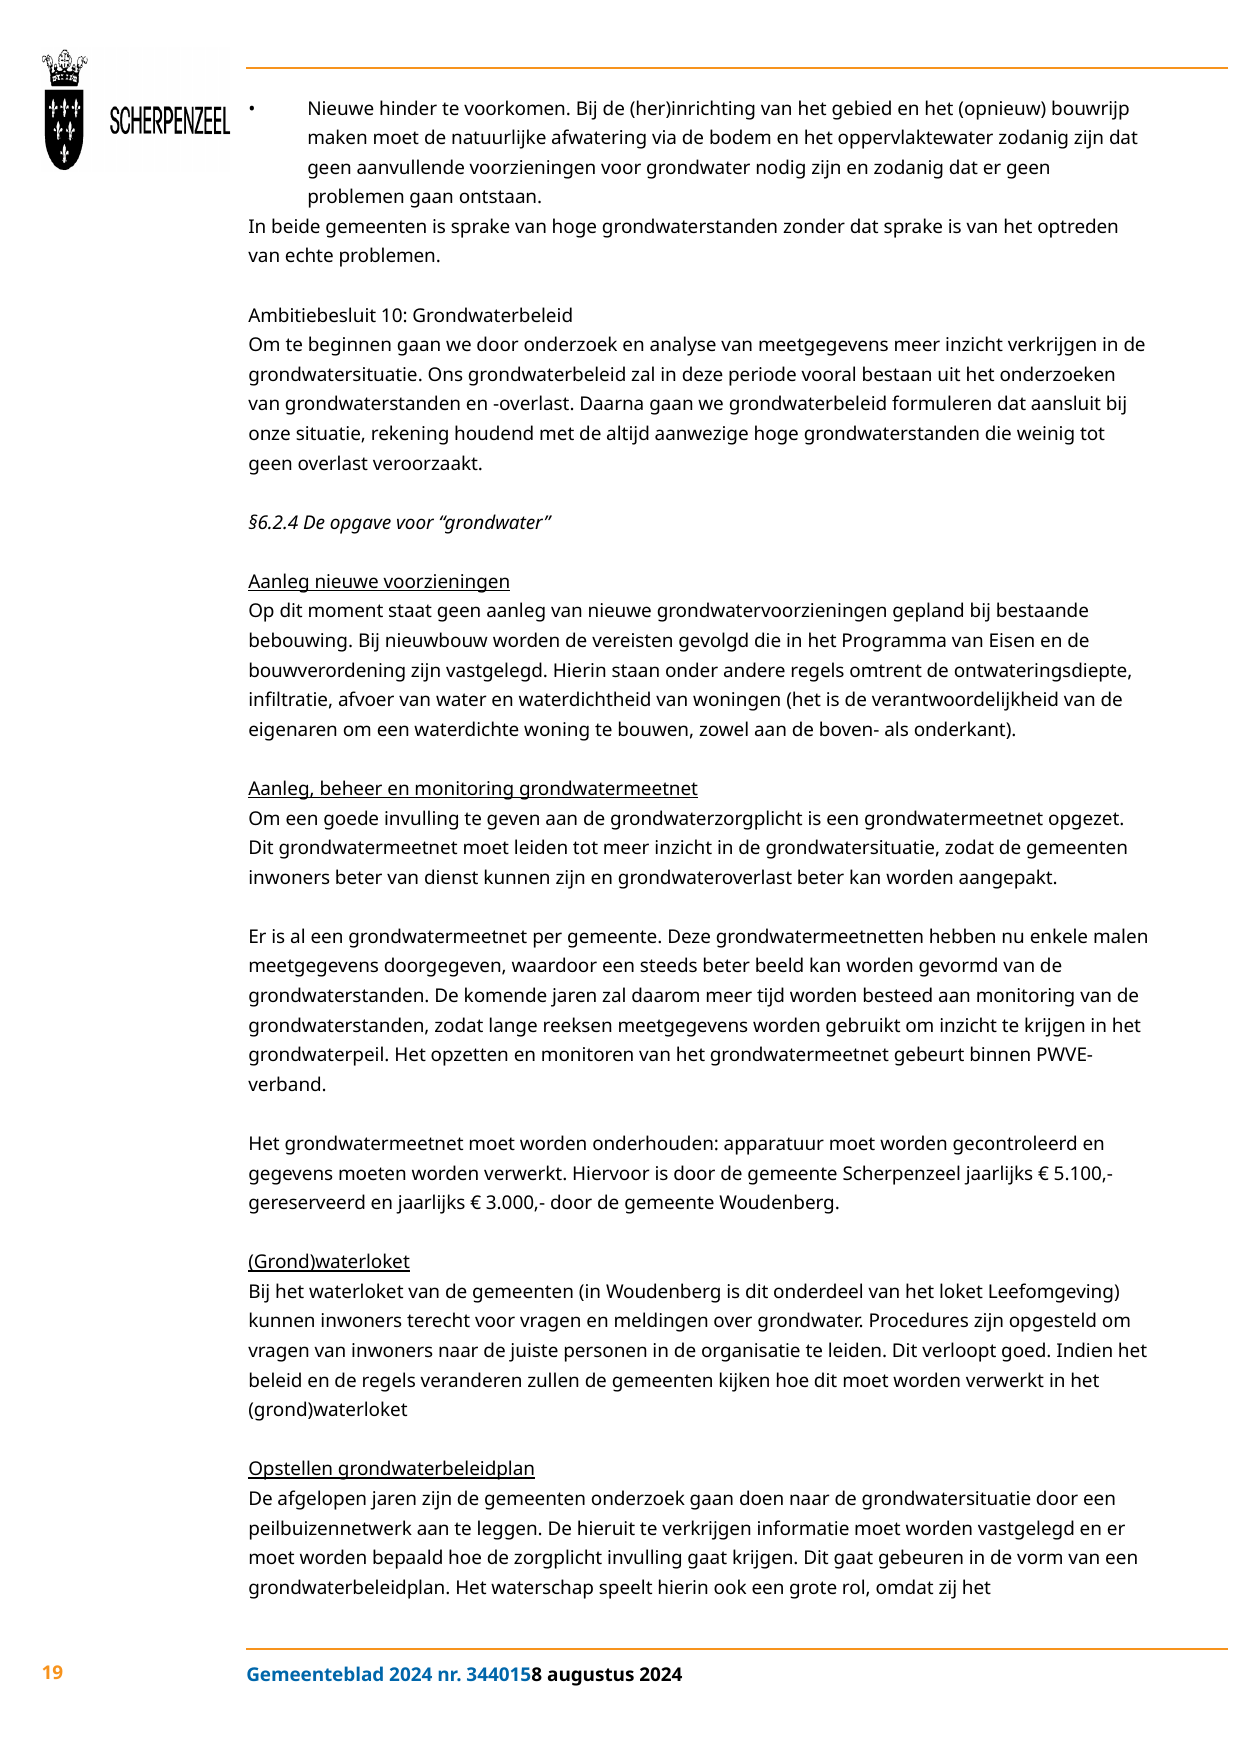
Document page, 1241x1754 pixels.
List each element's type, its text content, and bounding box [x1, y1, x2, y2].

text Om een goede invulling te geven aan de grondwaterzorgplicht is een grondwatermeetnet opgezet. Dit grondwatermeetnet moet leiden tot meer inzicht in de grondwatersituatie, zodat de gemeenten inwoners beter van dienst kunnen zijn en grondwateroverlast beter kan worden aangepakt. [248, 805, 1152, 890]
text (Grond)waterloket [248, 1248, 1152, 1274]
text Aanleg nieuwe voorzieningen [248, 568, 1152, 594]
text Aanleg, beheer en monitoring grondwatermeetnet [248, 775, 1152, 801]
text §6.2.4 De opgave voor “grondwater” [248, 509, 1152, 535]
text Er is al een grondwatermeetnet per gemeente. Deze grondwatermeetnetten hebben nu enkele malen meetgegevens doorgegeven, waardoor een steeds beter beeld kan worden gevormd van de grondwaterstanden. De komende jaren zal daarom meer tijd worden besteed aan monitoring van de grondwaterstanden, zodat lange reeksen meetgegevens worden gebruikt om inzicht te krijgen in het grondwaterpeil. Het opzetten en monitoren van het grondwatermeetnet gebeurt binnen PWVE-verband. [248, 923, 1152, 1097]
list Nieuwe hinder te voorkomen. Bij de (her)inrichting van het gebied en het (opnieuw) bouwrijp maken moet de natuurlijke afwatering via de bodem en het oppervlaktewater zodanig zijn dat geen aanvullende voorzieningen voor grondwater nodig zijn en zodanig dat er geen problemen gaan ontstaan. [248, 95, 1152, 209]
text Bij het waterloket van de gemeenten (in Woudenberg is dit onderdeel van het loket Leefomgeving) kunnen inwoners terecht voor vragen en meldingen over grondwater. Procedures zijn opgesteld om vragen van inwoners naar de juiste personen in de organisatie te leiden. Dit verloopt goed. Indien het beleid en de regels veranderen zullen de gemeenten kijken hoe dit moet worden verwerkt in het (grond)waterloket [248, 1278, 1152, 1422]
text In beide gemeenten is sprake van hoge grondwaterstanden zonder dat sprake is van het optreden van echte problemen. [248, 213, 1152, 268]
text Om te beginnen gaan we door onderzoek en analyse van meetgegevens meer inzicht verkrijgen in de grondwatersituatie. Ons grondwaterbeleid zal in deze periode vooral bestaan uit het onderzoeken van grondwaterstanden en -overlast. Daarna gaan we grondwaterbeleid formuleren dat aansluit bij onze situatie, rekening houdend met de altijd aanwezige hoge grondwaterstanden die weinig tot geen overlast veroorzaakt. [248, 331, 1152, 476]
text Op dit moment staat geen aanleg van nieuwe grondwatervoorzieningen gepland bij bestaande bebouwing. Bij nieuwbouw worden de vereisten gevolgd die in het Programma van Eisen en de bouwverordening zijn vastgelegd. Hierin staan onder andere regels omtrent de ontwateringsdiepte, infiltratie, afvoer van water en waterdichtheid van woningen (het is de verantwoordelijkheid van de eigenaren om een waterdichte woning te bouwen, zowel aan de boven- als onderkant). [248, 598, 1152, 742]
text Opstellen grondwaterbeleidplan [248, 1456, 1152, 1481]
text Ambitiebesluit 10: Grondwaterbeleid [248, 302, 1152, 328]
picture [41, 47, 231, 172]
text Het grondwatermeetnet moet worden onderhouden: apparatuur moet worden gecontroleerd en gegevens moeten worden verwerkt. Hiervoor is door de gemeente Scherpenzeel jaarlijks € 5.100,- gereserveerd en jaarlijks € 3.000,- door de gemeente Woudenberg. [248, 1130, 1152, 1215]
text De afgelopen jaren zijn de gemeenten onderzoek gaan doen naar de grondwatersituatie door een peilbuizennetwerk aan te leggen. De hieruit te verkrijgen informatie moet worden vastgelegd en er moet worden bepaald hoe de zorgplicht invulling gaat krijgen. Dit gaat gebeuren in de vorm van een grondwaterbeleidplan. Het waterschap speelt hierin ook een grote rol, omdat zij het [248, 1485, 1152, 1600]
